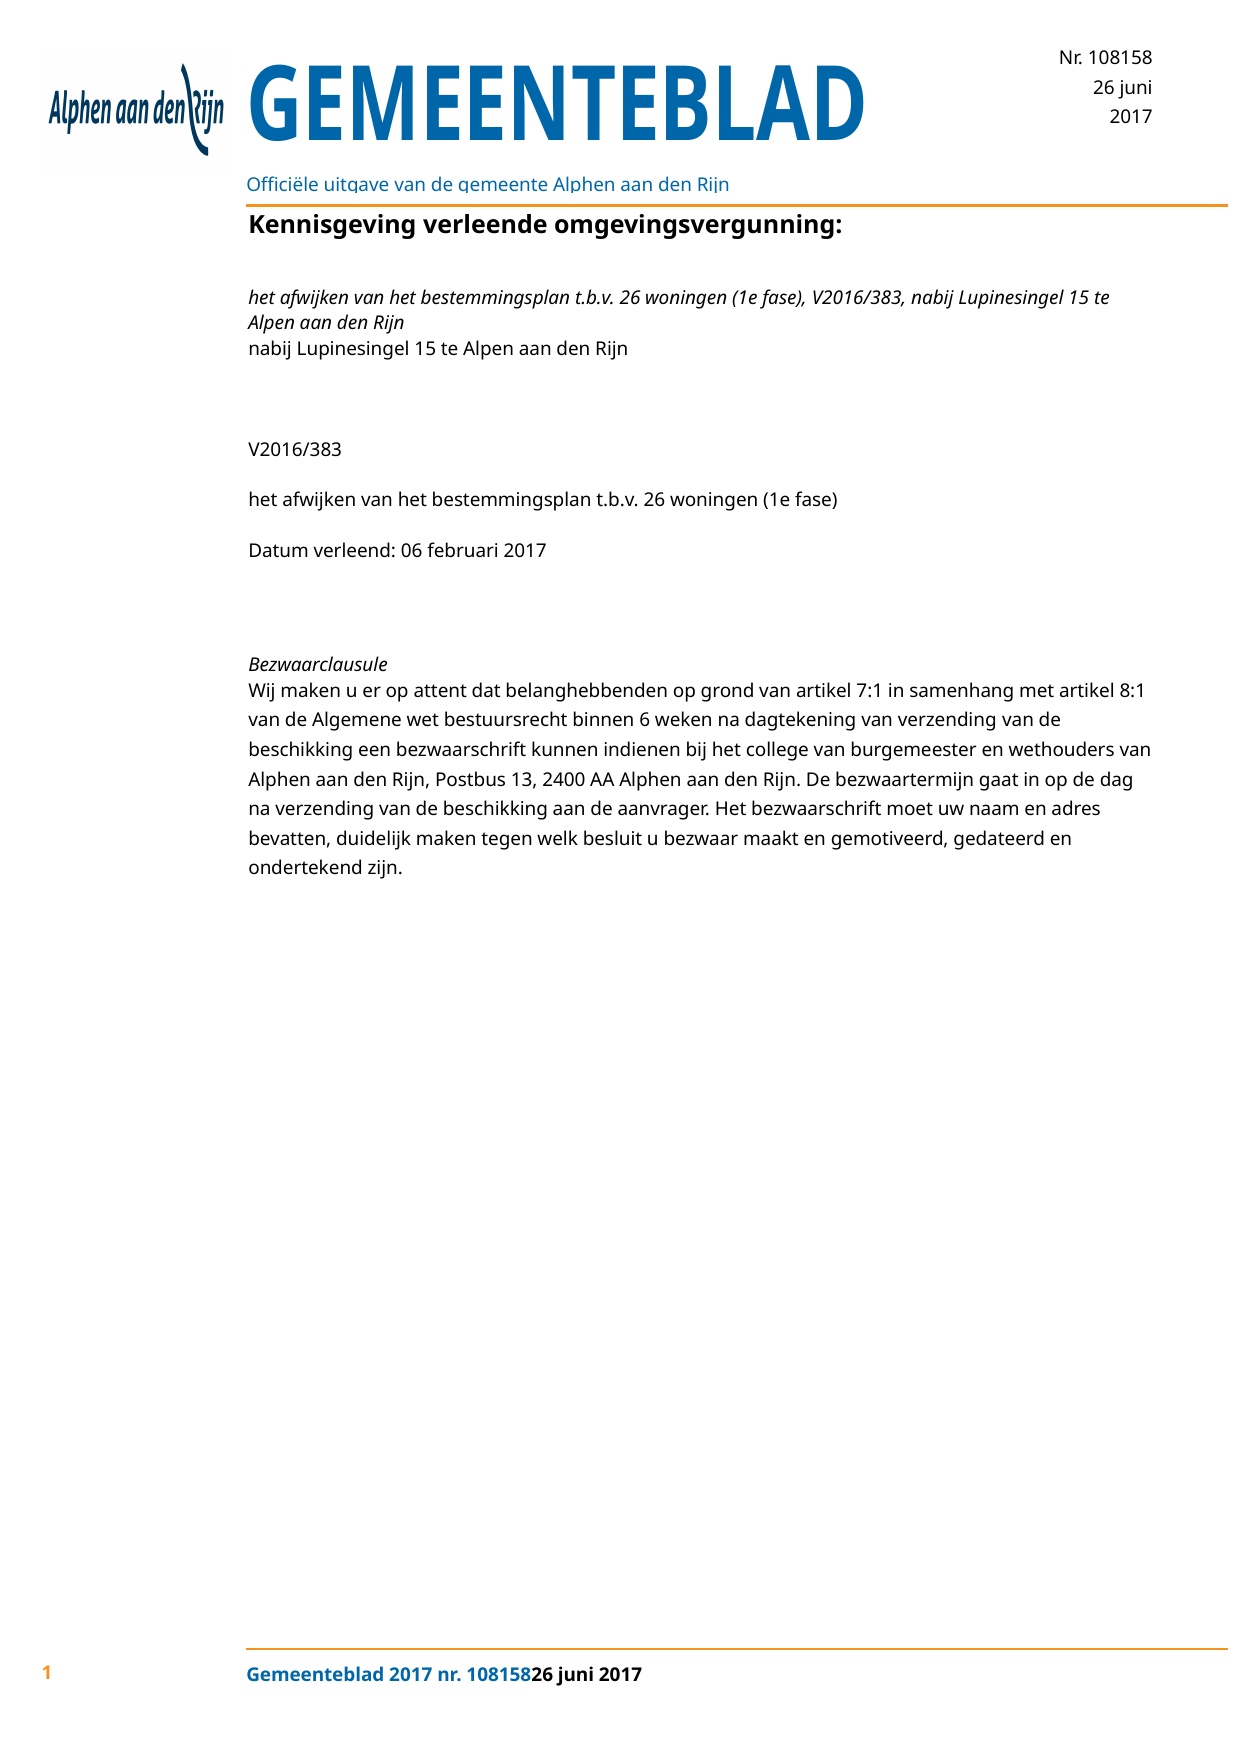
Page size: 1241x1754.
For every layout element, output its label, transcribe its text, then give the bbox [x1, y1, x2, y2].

text Wij maken u er op attent dat belanghebbenden op grond van artikel 7:1 in samenhang met artikel 8:1 van de Algemene wet bestuursrecht binnen 6 weken na dagtekening van verzending van de beschikking een bezwaarschrift kunnen indienen bij het college van burgemeester en wethouders van Alphen aan den Rijn, Postbus 13, 2400 AA Alphen aan den Rijn. De bezwaartermijn gaat in op de dag na verzending van de beschikking aan de aanvrager. Het bezwaarschrift moet uw naam en adres bevatten, duidelijk maken tegen welk besluit u bezwaar maakt en gemotiveerd, gedateerd en ondertekend zijn. [248, 677, 1152, 880]
text Datum verleend: 06 februari 2017 [248, 537, 1152, 563]
text nabij Lupinesingel 15 te Alpen aan den Rijn [248, 335, 1152, 361]
text Bezwaarclausule [248, 651, 1152, 677]
text het afwijken van het bestemmingsplan t.b.v. 26 woningen (1e fase) [248, 487, 1152, 512]
text V2016/383 [248, 436, 1152, 462]
text het afwijken van het bestemmingsplan t.b.v. 26 woningen (1e fase), V2016/383, nabij Lupinesingel 15 te Alpen aan den Rijn [248, 284, 1152, 335]
picture [41, 47, 231, 172]
text Kennisgeving verleende omgevingsvergunning: [248, 207, 1152, 241]
